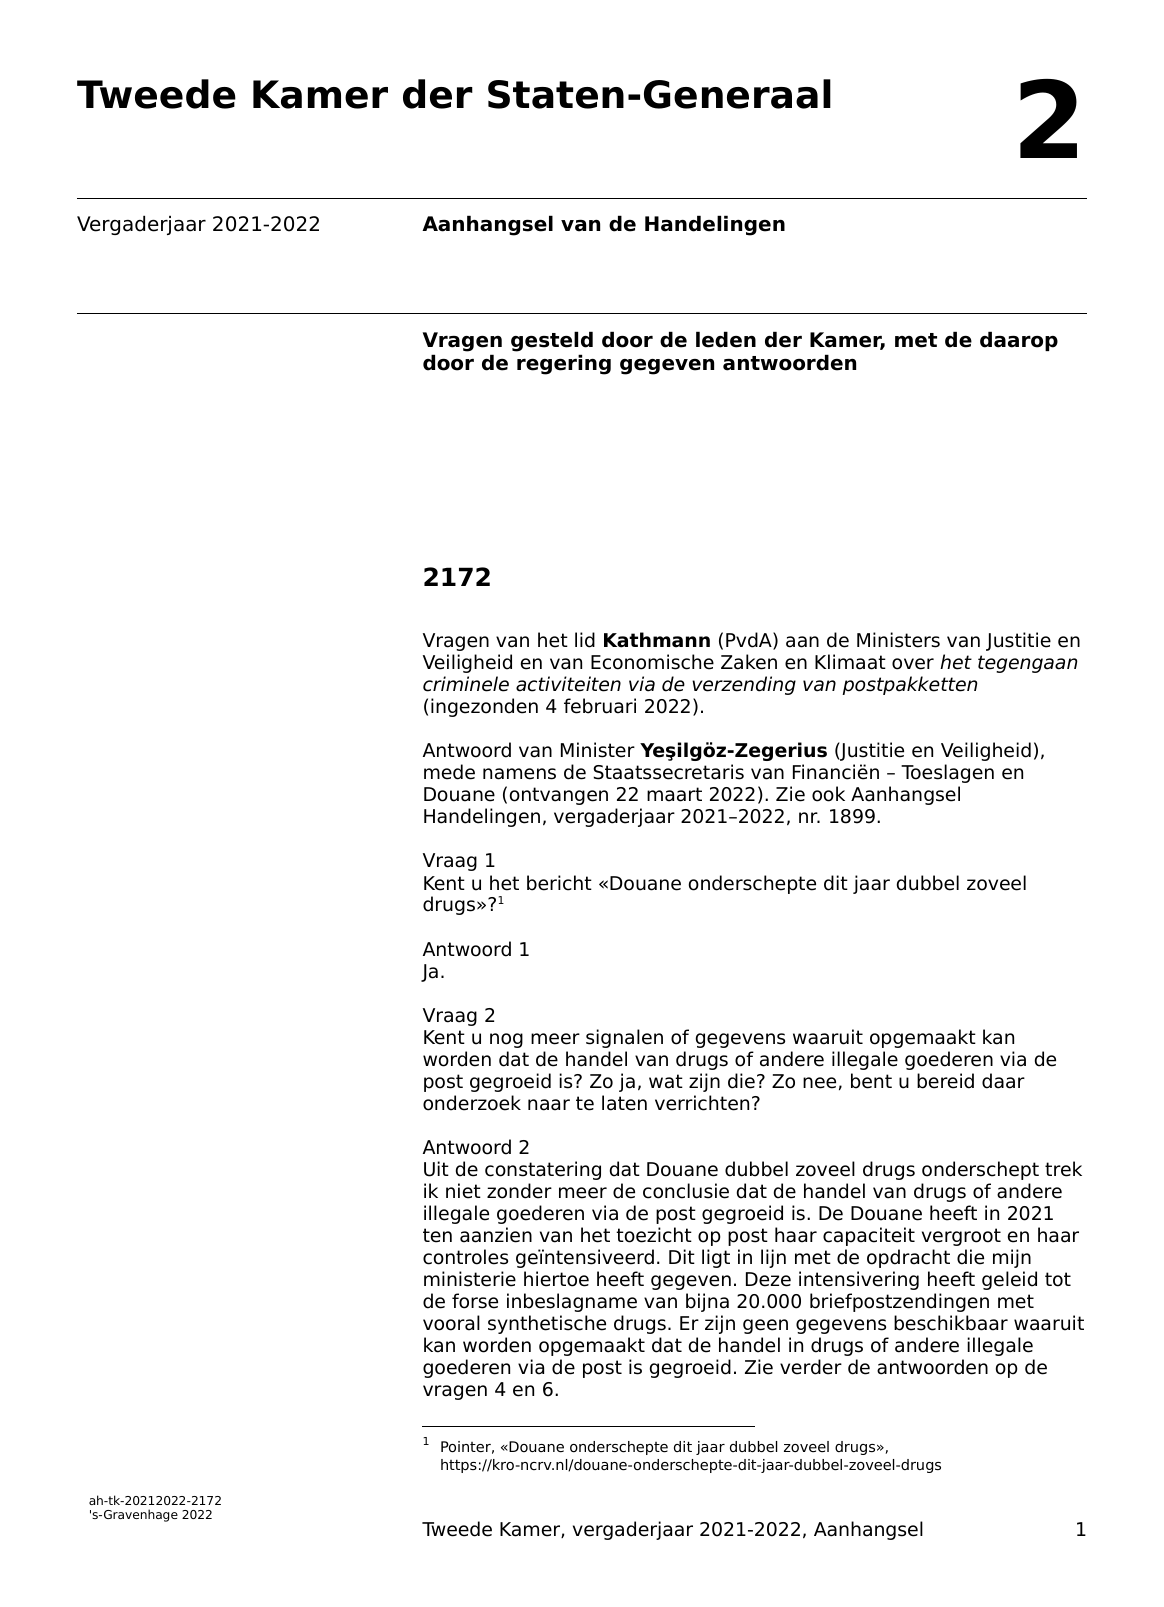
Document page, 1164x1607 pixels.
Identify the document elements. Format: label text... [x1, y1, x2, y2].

text ah-tk-20212022-2172 [88, 1494, 323, 1508]
text Vragen van het lid Kathmann (PvdA) aan de Ministers van Justitie en Veiligheid en van Economische Zaken en Klimaat over het tegengaan criminele activiteiten via de verzending van postpakketten (ingezonden 4 februari 2022). [422, 630, 1087, 718]
table_cell Vragen gesteld door de leden der Kamer, met de daarop door de regering gegeven antwoorden [422, 314, 1087, 375]
text Pointer, «Douane onderschepte dit jaar dubbel zoveel drugs», https://kro-ncrv.nl/douane-onderschepte-dit-jaar-dubbel-zoveel-drugs [422, 1435, 1087, 1474]
table_cell Vergaderjaar 2021-2022 [77, 199, 422, 313]
text 's-Gravenhage 2022 [88, 1508, 323, 1522]
table_header 2 [886, 59, 1087, 198]
text Vraag 1 [422, 850, 1087, 872]
text Kent u het bericht «Douane onderschepte dit jaar dubbel zoveel drugs»? [422, 872, 1087, 916]
table_header Tweede Kamer der Staten-Generaal [77, 59, 886, 198]
text Vraag 2 [422, 1005, 1087, 1027]
text Antwoord van Minister Yeşilgöz-Zegerius (Justitie en Veiligheid), mede namens de Staatssecretaris van Financiën – Toeslagen en Douane (ontvangen 22 maart 2022). Zie ook Aanhangsel Handelingen, vergaderjaar 2021–2022, nr. 1899. [422, 740, 1087, 828]
table_cell Aanhangsel van de Handelingen [422, 199, 1087, 313]
table_cell [77, 314, 422, 375]
text Ja. [422, 961, 1087, 982]
text Antwoord 1 [422, 938, 1087, 961]
text Antwoord 2 [422, 1137, 1087, 1159]
text Uit de constatering dat Douane dubbel zoveel drugs onderschept trek ik niet zonder meer de conclusie dat de handel van drugs of andere illegale goederen via de post gegroeid is. De Douane heeft in 2021 ten aanzien van het toezicht op post haar capaciteit vergroot en haar controles geïntensiveerd. Dit ligt in lijn met de opdracht die mijn ministerie hiertoe heeft gegeven. Deze intensivering heeft geleid tot de forse inbeslagname van bijna 20.000 briefpostzendingen met vooral synthetische drugs. Er zijn geen gegevens beschikbaar waaruit kan worden opgemaakt dat de handel in drugs of andere illegale goederen via de post is gegroeid. Zie verder de antwoorden op de vragen 4 en 6. [422, 1159, 1087, 1401]
text Kent u nog meer signalen of gegevens waaruit opgemaakt kan worden dat de handel van drugs of andere illegale goederen via de post gegroeid is? Zo ja, wat zijn die? Zo nee, bent u bereid daar onderzoek naar te laten verrichten? [422, 1027, 1087, 1114]
text 2172 [422, 563, 1087, 592]
